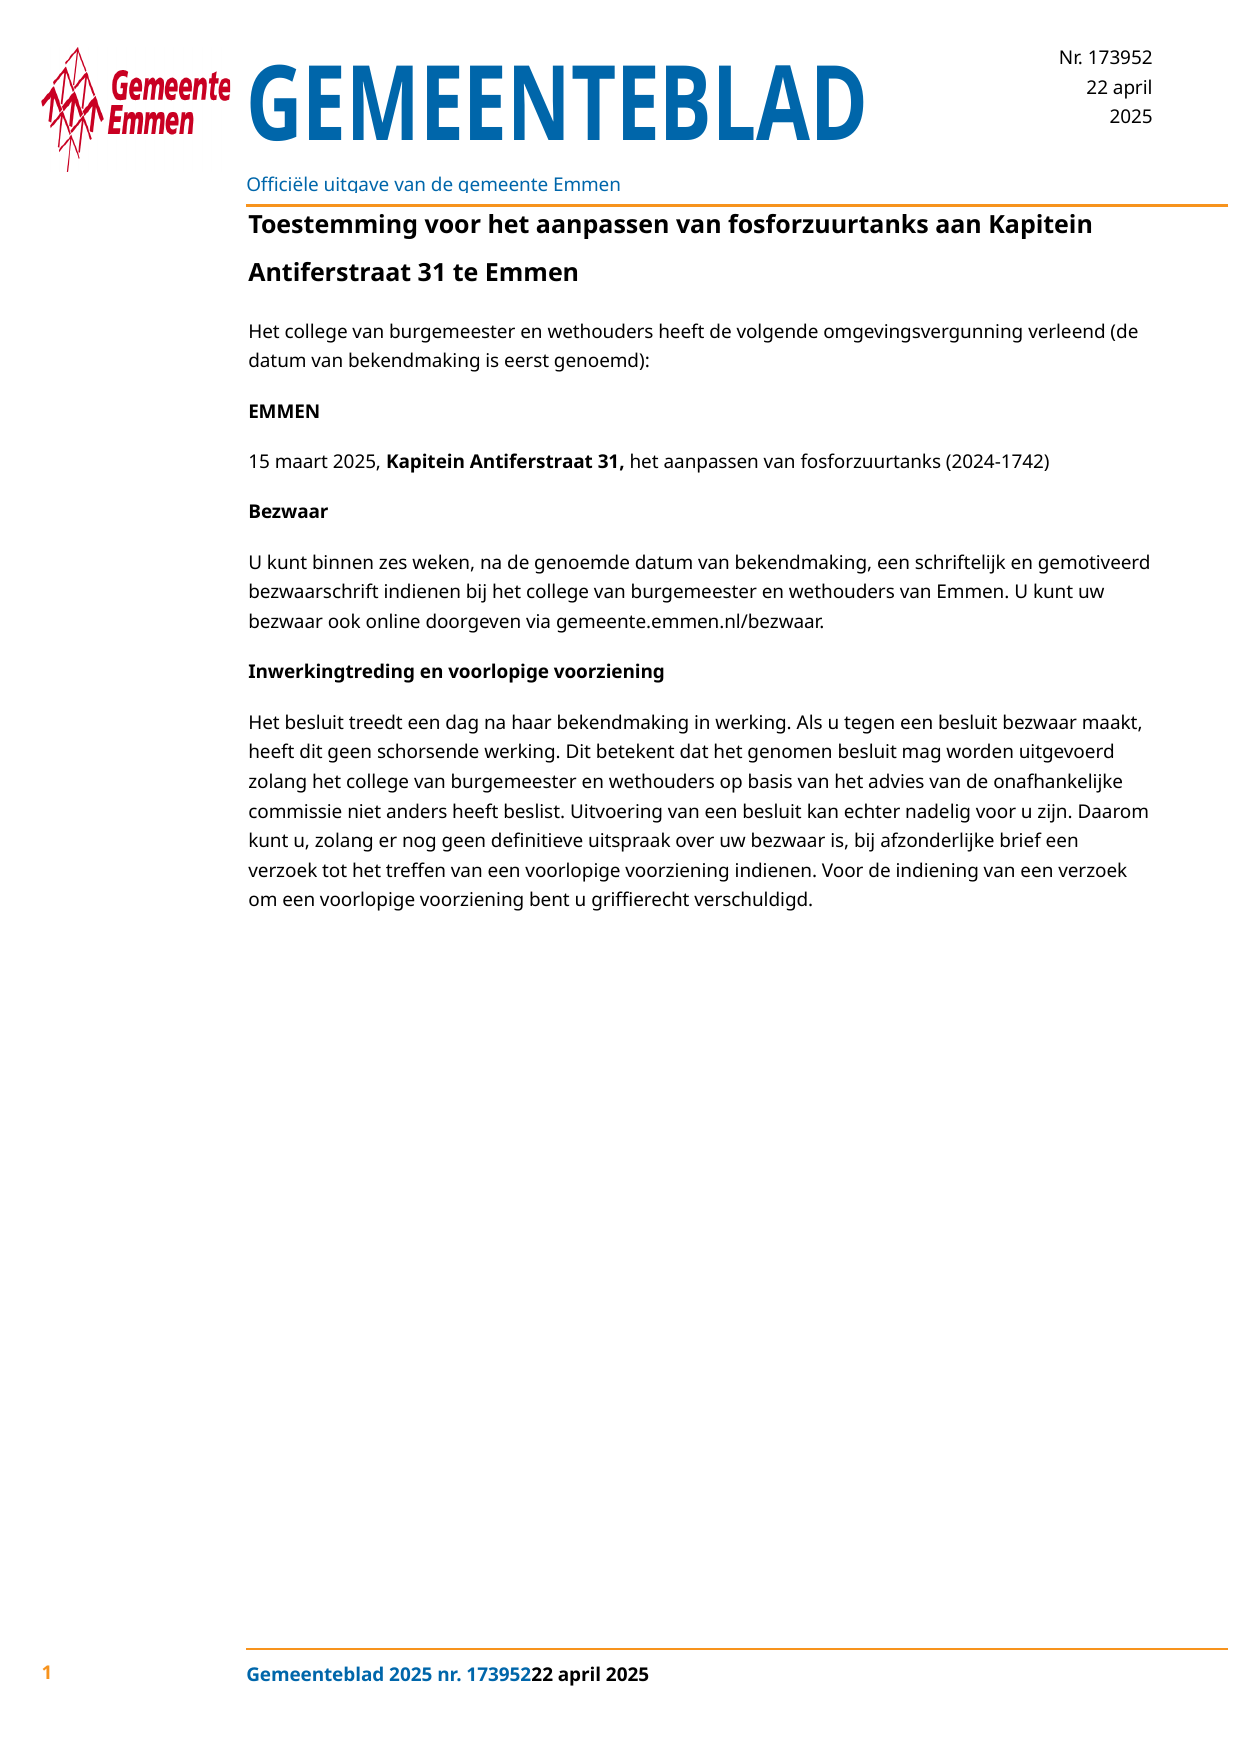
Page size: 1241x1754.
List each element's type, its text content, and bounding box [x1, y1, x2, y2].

text Bezwaar [248, 499, 1152, 524]
text Inwerkingtreding en voorlopige voorziening [248, 659, 1152, 684]
text 15 maart 2025, Kapitein Antiferstraat 31, het aanpassen van fosforzuurtanks (2024-1742) [248, 448, 1152, 474]
text Het besluit treedt een dag na haar bekendmaking in werking. Als u tegen een besluit bezwaar maakt, heeft dit geen schorsende werking. Dit betekent dat het genomen besluit mag worden uitgevoerd zolang het college van burgemeester en wethouders op basis van het advies van de onafhankelijke commissie niet anders heeft beslist. Uitvoering van een besluit kan echter nadelig voor u zijn. Daarom kunt u, zolang er nog geen definitieve uitspraak over uw bezwaar is, bij afzonderlijke brief een verzoek tot het treffen van een voorlopige voorziening indienen. Voor de indiening van een verzoek om een voorlopige voorziening bent u griffierecht verschuldigd. [248, 709, 1152, 912]
text EMMEN [248, 398, 1152, 424]
text U kunt binnen zes weken, na de genoemde datum van bekendmaking, een schriftelijk en gemotiveerd bezwaarschrift indienen bij het college van burgemeester en wethouders van Emmen. U kunt uw bezwaar ook online doorgeven via gemeente.emmen.nl/bezwaar. [248, 549, 1152, 634]
text Toestemming voor het aanpassen van fosforzuurtanks aan Kapitein Antiferstraat 31 te Emmen [248, 207, 1152, 288]
text Het college van burgemeester en wethouders heeft de volgende omgevingsvergunning verleend (de datum van bekendmaking is eerst genoemd): [248, 318, 1152, 373]
picture [41, 47, 231, 172]
